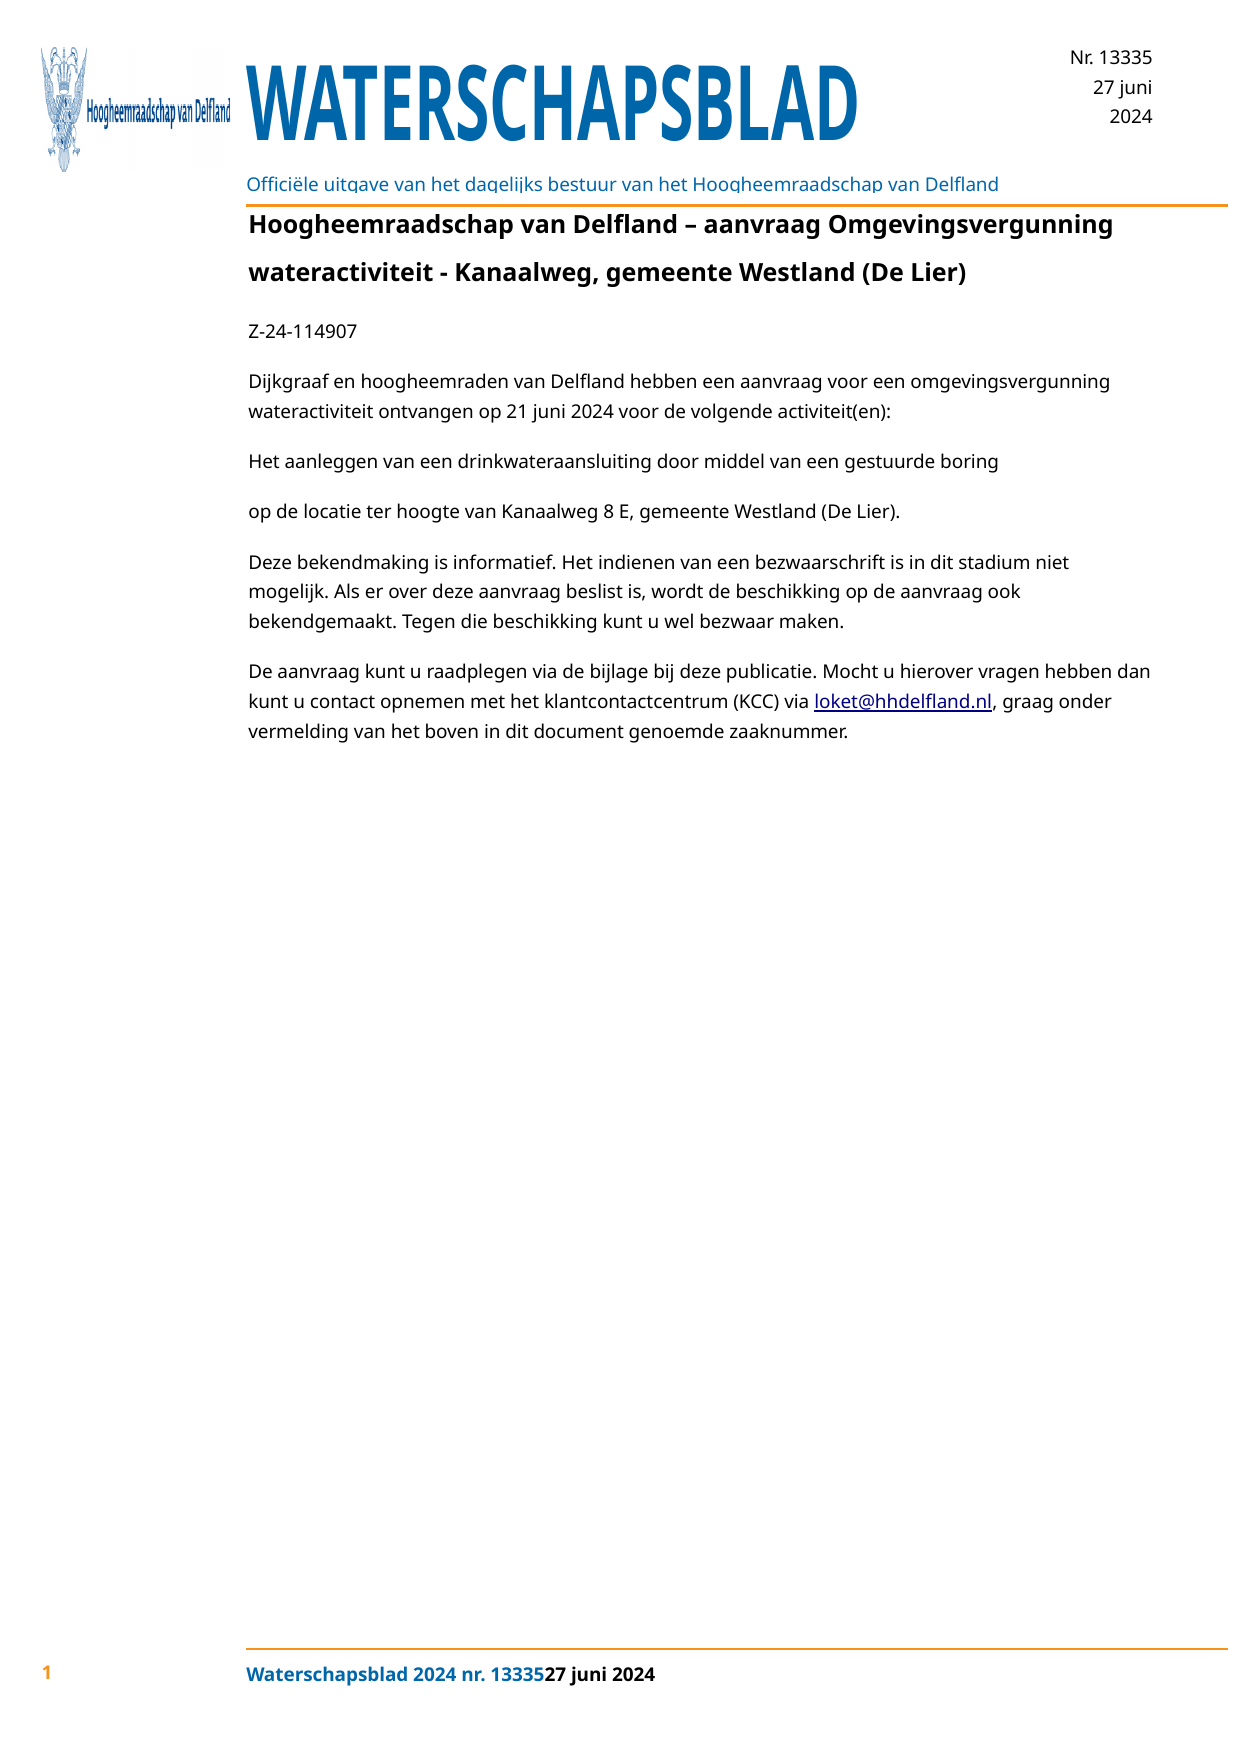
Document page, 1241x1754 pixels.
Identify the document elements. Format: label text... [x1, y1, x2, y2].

picture [41, 47, 231, 172]
text Het aanleggen van een drinkwateraansluiting door middel van een gestuurde boring [248, 448, 1152, 474]
text Z-24-114907 [248, 318, 1152, 344]
text De aanvraag kunt u raadplegen via de bijlage bij deze publicatie. Mocht u hierover vragen hebben dan kunt u contact opnemen met het klantcontactcentrum (KCC) via loket@hhdelfland.nl, graag onder vermelding van het boven in dit document genoemde zaaknummer. [248, 659, 1152, 744]
text Deze bekendmaking is informatief. Het indienen van een bezwaarschrift is in dit stadium niet mogelijk. Als er over deze aanvraag beslist is, wordt de beschikking op de aanvraag ook bekendgemaakt. Tegen die beschikking kunt u wel bezwaar maken. [248, 549, 1152, 634]
text Hoogheemraadschap van Delfland – aanvraag Omgevingsvergunning wateractiviteit - Kanaalweg, gemeente Westland (De Lier) [248, 207, 1152, 288]
text op de locatie ter hoogte van Kanaalweg 8 E, gemeente Westland (De Lier). [248, 499, 1152, 524]
text Dijkgraaf en hoogheemraden van Delfland hebben een aanvraag voor een omgevingsvergunning wateractiviteit ontvangen op 21 juni 2024 voor de volgende activiteit(en): [248, 368, 1152, 424]
